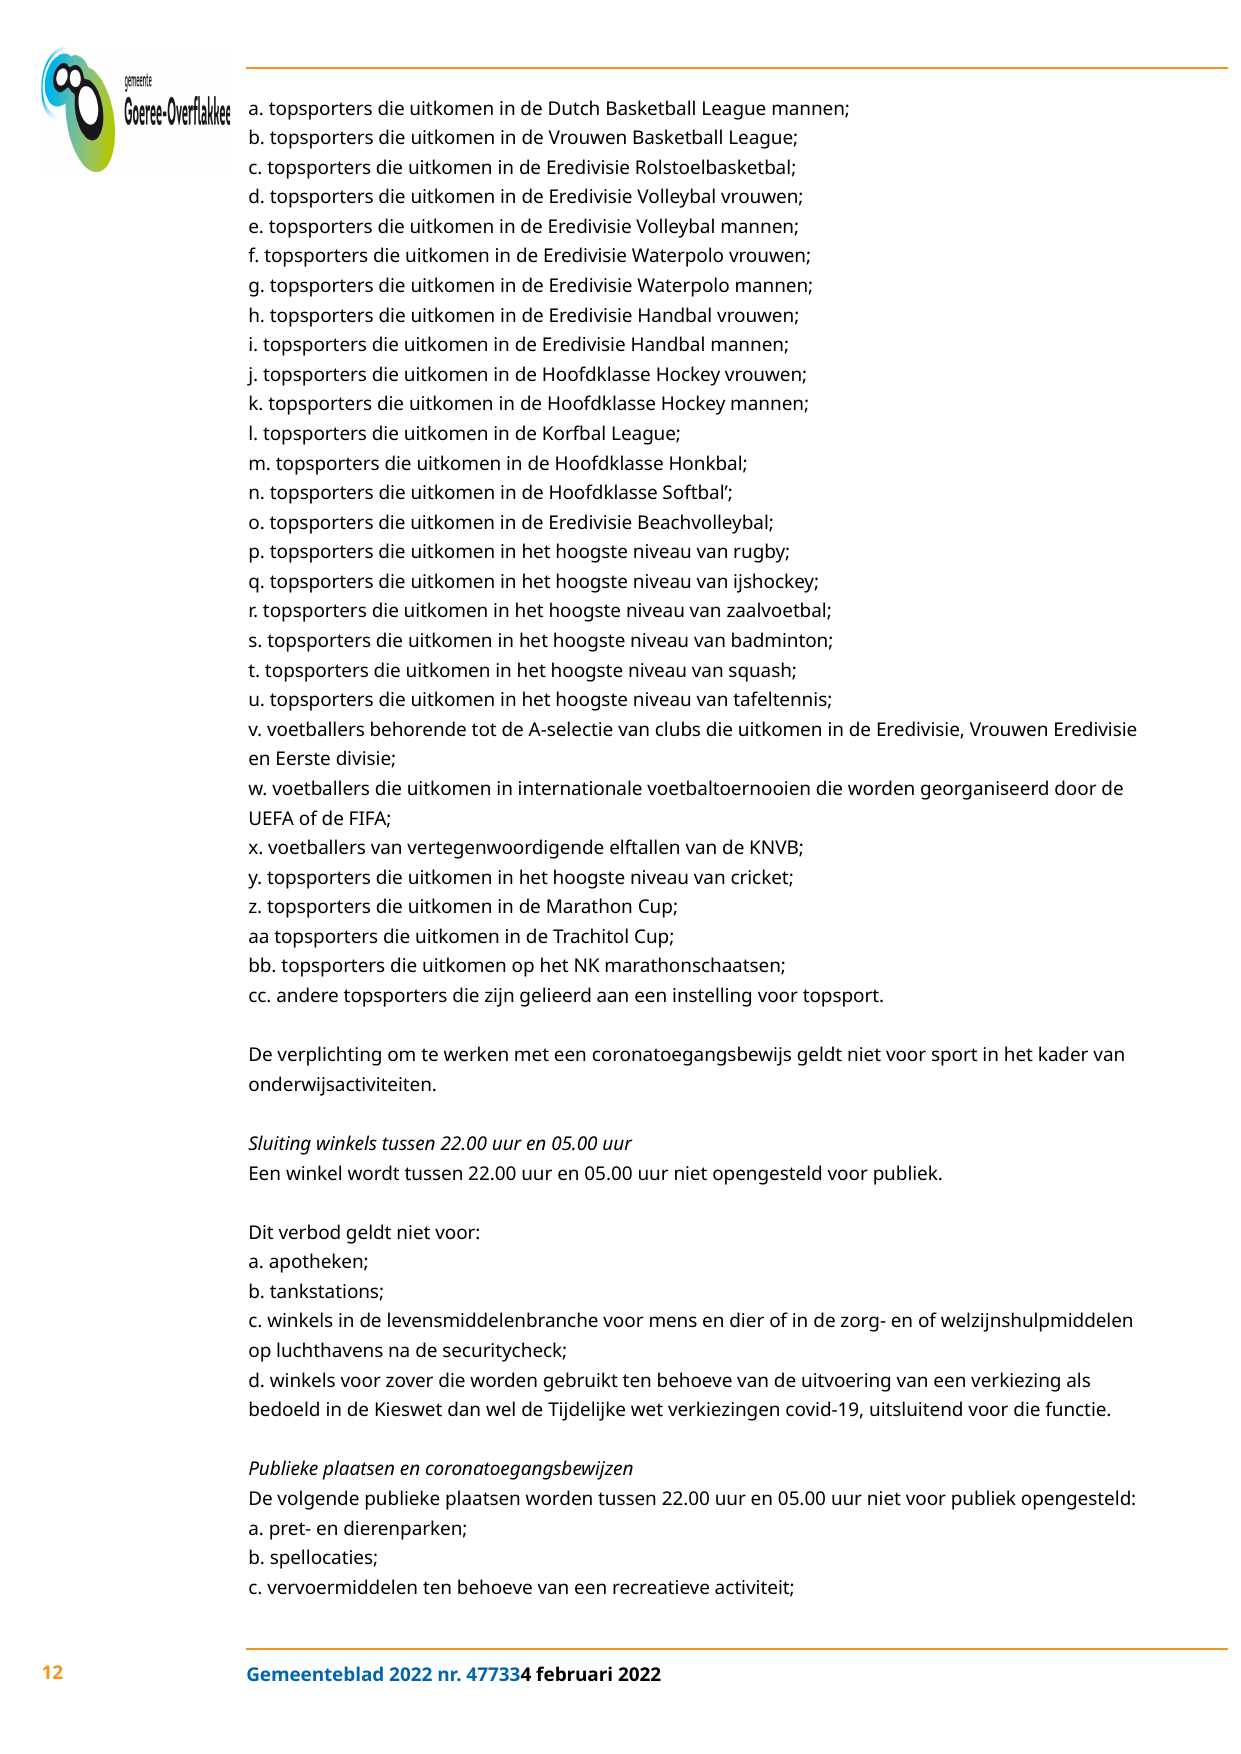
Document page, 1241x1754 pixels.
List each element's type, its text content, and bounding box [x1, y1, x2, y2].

text c. vervoermiddelen ten behoeve van een recreatieve activiteit; [248, 1574, 1152, 1600]
text a. apotheken; [248, 1248, 1152, 1274]
text s. topsporters die uitkomen in het hoogste niveau van badminton; [248, 627, 1152, 653]
text b. tankstations; [248, 1278, 1152, 1304]
text Sluiting winkels tussen 22.00 uur en 05.00 uur [248, 1130, 1152, 1156]
text Publieke plaatsen en coronatoegangsbewijzen [248, 1456, 1152, 1481]
text r. topsporters die uitkomen in het hoogste niveau van zaalvoetbal; [248, 598, 1152, 623]
text f. topsporters die uitkomen in de Eredivisie Waterpolo vrouwen; [248, 243, 1152, 268]
text k. topsporters die uitkomen in de Hoofdklasse Hockey mannen; [248, 391, 1152, 416]
picture [41, 47, 231, 172]
text Dit verbod geldt niet voor: [248, 1219, 1152, 1245]
text m. topsporters die uitkomen in de Hoofdklasse Honkbal; [248, 450, 1152, 476]
text y. topsporters die uitkomen in het hoogste niveau van cricket; [248, 864, 1152, 890]
text De verplichting om te werken met een coronatoegangsbewijs geldt niet voor sport in het kader van onderwijsactiviteiten. [248, 1041, 1152, 1097]
text h. topsporters die uitkomen in de Eredivisie Handbal vrouwen; [248, 302, 1152, 328]
text t. topsporters die uitkomen in het hoogste niveau van squash; [248, 657, 1152, 683]
text cc. andere topsporters die zijn gelieerd aan een instelling voor topsport. [248, 982, 1152, 1008]
text g. topsporters die uitkomen in de Eredivisie Waterpolo mannen; [248, 272, 1152, 298]
text w. voetballers die uitkomen in internationale voetbaltoernooien die worden georganiseerd door de UEFA of de FIFA; [248, 775, 1152, 831]
text u. topsporters die uitkomen in het hoogste niveau van tafeltennis; [248, 686, 1152, 712]
text e. topsporters die uitkomen in de Eredivisie Volleybal mannen; [248, 213, 1152, 239]
text d. winkels voor zover die worden gebruikt ten behoeve van de uitvoering van een verkiezing als bedoeld in de Kieswet dan wel de Tijdelijke wet verkiezingen covid-19, uitsluitend voor die functie. [248, 1367, 1152, 1422]
text v. voetballers behorende tot de A-selectie van clubs die uitkomen in de Eredivisie, Vrouwen Eredivisie en Eerste divisie; [248, 716, 1152, 771]
text aa topsporters die uitkomen in de Trachitol Cup; [248, 923, 1152, 949]
text x. voetballers van vertegenwoordigende elftallen van de KNVB; [248, 834, 1152, 860]
text a. pret- en dierenparken; [248, 1515, 1152, 1541]
text De volgende publieke plaatsen worden tussen 22.00 uur en 05.00 uur niet voor publiek opengesteld: [248, 1485, 1152, 1511]
text i. topsporters die uitkomen in de Eredivisie Handbal mannen; [248, 331, 1152, 357]
text c. topsporters die uitkomen in de Eredivisie Rolstoelbasketbal; [248, 154, 1152, 180]
text z. topsporters die uitkomen in de Marathon Cup; [248, 893, 1152, 919]
text Een winkel wordt tussen 22.00 uur en 05.00 uur niet opengesteld voor publiek. [248, 1160, 1152, 1186]
text a. topsporters die uitkomen in de Dutch Basketball League mannen; [248, 95, 1152, 121]
text j. topsporters die uitkomen in de Hoofdklasse Hockey vrouwen; [248, 361, 1152, 387]
text o. topsporters die uitkomen in de Eredivisie Beachvolleybal; [248, 509, 1152, 535]
text q. topsporters die uitkomen in het hoogste niveau van ijshockey; [248, 568, 1152, 594]
text p. topsporters die uitkomen in het hoogste niveau van rugby; [248, 538, 1152, 564]
text c. winkels in de levensmiddelenbranche voor mens en dier of in de zorg- en of welzijnshulpmiddelen op luchthavens na de securitycheck; [248, 1308, 1152, 1363]
text b. spellocaties; [248, 1544, 1152, 1570]
text d. topsporters die uitkomen in de Eredivisie Volleybal vrouwen; [248, 183, 1152, 209]
text n. topsporters die uitkomen in de Hoofdklasse Softbal’; [248, 479, 1152, 505]
text l. topsporters die uitkomen in de Korfbal League; [248, 420, 1152, 446]
text bb. topsporters die uitkomen op het NK marathonschaatsen; [248, 953, 1152, 978]
text b. topsporters die uitkomen in de Vrouwen Basketball League; [248, 124, 1152, 150]
